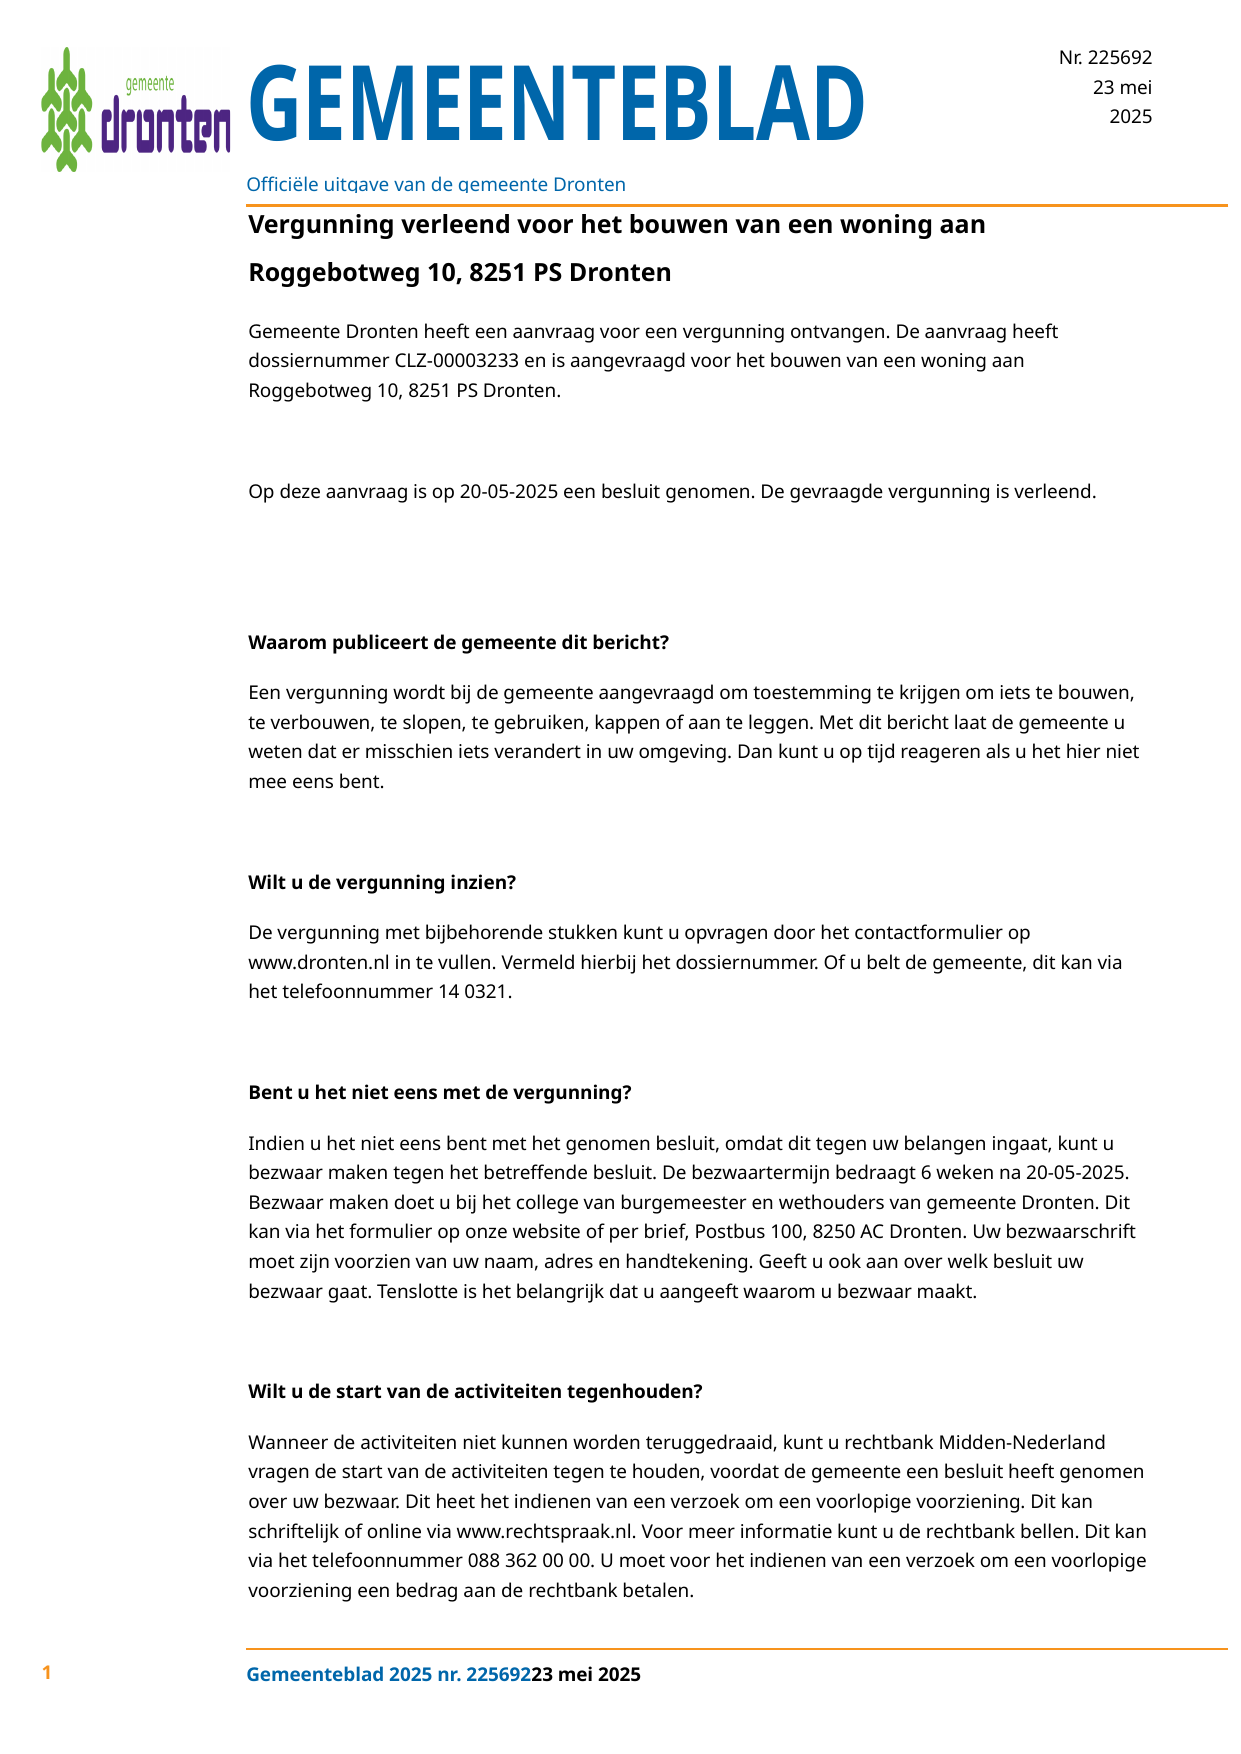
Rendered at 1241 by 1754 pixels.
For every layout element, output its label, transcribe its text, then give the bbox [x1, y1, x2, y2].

text Een vergunning wordt bij de gemeente aangevraagd om toestemming te krijgen om iets te bouwen, te verbouwen, te slopen, te gebruiken, kappen of aan te leggen. Met dit bericht laat de gemeente u weten dat er misschien iets verandert in uw omgeving. Dan kunt u op tijd reageren als u het hier niet mee eens bent. [248, 679, 1152, 794]
text Wilt u de start van de activiteiten tegenhouden? [248, 1379, 1152, 1404]
text Gemeente Dronten heeft een aanvraag voor een vergunning ontvangen. De aanvraag heeft dossiernummer CLZ-00003233 en is aangevraagd voor het bouwen van een woning aan Roggebotweg 10, 8251 PS Dronten. [248, 318, 1152, 403]
text Waarom publiceert de gemeente dit bericht? [248, 629, 1152, 655]
picture [41, 47, 231, 172]
text Indien u het niet eens bent met het genomen besluit, omdat dit tegen uw belangen ingaat, kunt u bezwaar maken tegen het betreffende besluit. De bezwaartermijn bedraagt 6 weken na 20-05-2025. Bezwaar maken doet u bij het college van burgemeester en wethouders van gemeente Dronten. Dit kan via het formulier op onze website of per brief, Postbus 100, 8250 AC Dronten. Uw bezwaarschrift moet zijn voorzien van uw naam, adres en handtekening. Geeft u ook aan over welk besluit uw bezwaar gaat. Tenslotte is het belangrijk dat u aangeeft waarom u bezwaar maakt. [248, 1130, 1152, 1304]
text Op deze aanvraag is op 20-05-2025 een besluit genomen. De gevraagde vergunning is verleend. [248, 478, 1152, 504]
text Vergunning verleend voor het bouwen van een woning aan Roggebotweg 10, 8251 PS Dronten [248, 207, 1152, 288]
text De vergunning met bijbehorende stukken kunt u opvragen door het contactformulier op www.dronten.nl in te vullen. Vermeld hierbij het dossiernummer. Of u belt de gemeente, dit kan via het telefoonnummer 14 0321. [248, 919, 1152, 1004]
text Wanneer de activiteiten niet kunnen worden teruggedraaid, kunt u rechtbank Midden-Nederland vragen de start van de activiteiten tegen te houden, voordat de gemeente een besluit heeft genomen over uw bezwaar. Dit heet het indienen van een verzoek om een voorlopige voorziening. Dit kan schriftelijk of online via www.rechtspraak.nl. Voor meer informatie kunt u de rechtbank bellen. Dit kan via het telefoonnummer 088 362 00 00. U moet voor het indienen van een verzoek om een voorlopige voorziening een bedrag aan de rechtbank betalen. [248, 1429, 1152, 1603]
text Wilt u de vergunning inzien? [248, 869, 1152, 895]
text Bent u het niet eens met de vergunning? [248, 1079, 1152, 1105]
